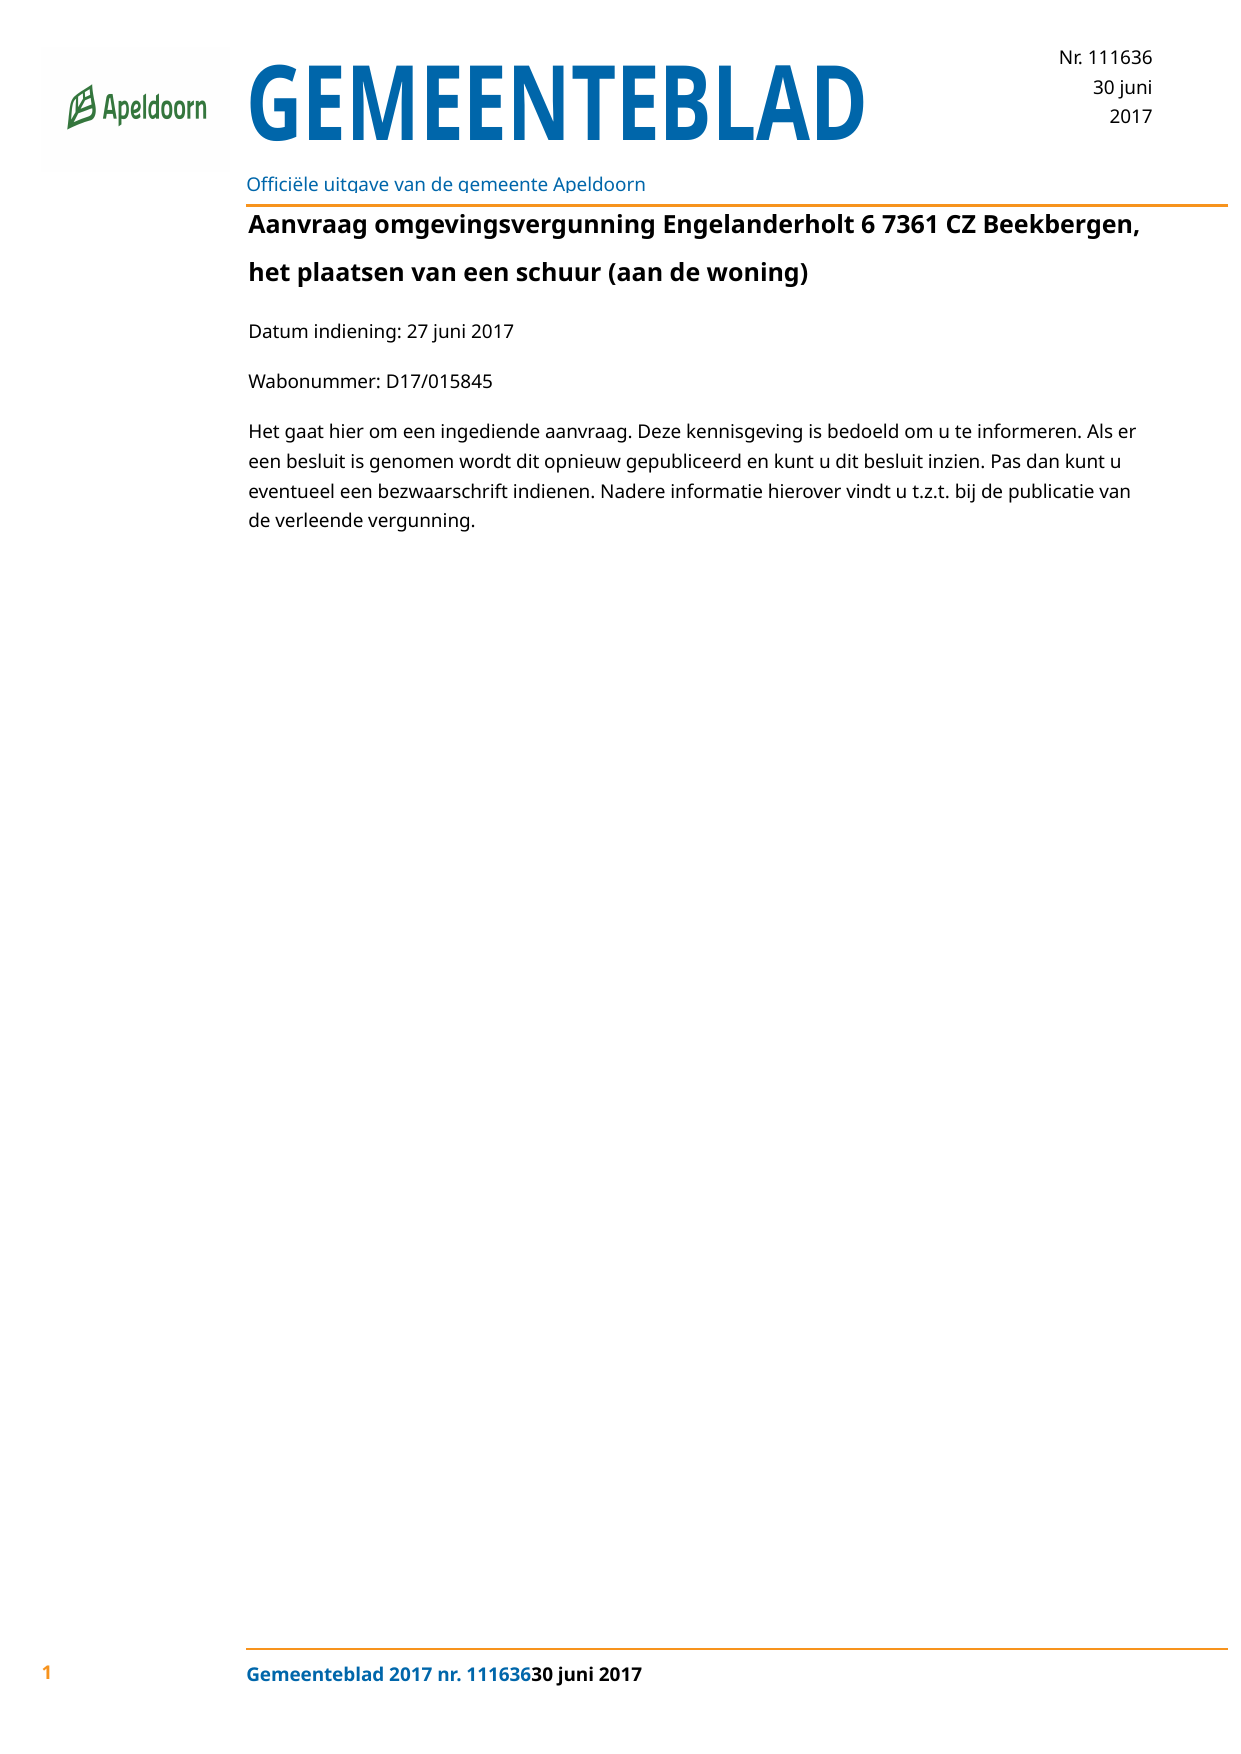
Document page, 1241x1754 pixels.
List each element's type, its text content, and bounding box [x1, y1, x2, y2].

text Aanvraag omgevingsvergunning Engelanderholt 6 7361 CZ Beekbergen, het plaatsen van een schuur (aan de woning) [248, 207, 1152, 288]
text Het gaat hier om een ingediende aanvraag. Deze kennisgeving is bedoeld om u te informeren. Als er een besluit is genomen wordt dit opnieuw gepubliceerd en kunt u dit besluit inzien. Pas dan kunt u eventueel een bezwaarschrift indienen. Nadere informatie hierover vindt u t.z.t. bij de publicatie van de verleende vergunning. [248, 419, 1152, 533]
text Wabonummer: D17/015845 [248, 368, 1152, 394]
picture [41, 47, 231, 172]
text Datum indiening: 27 juni 2017 [248, 318, 1152, 344]
